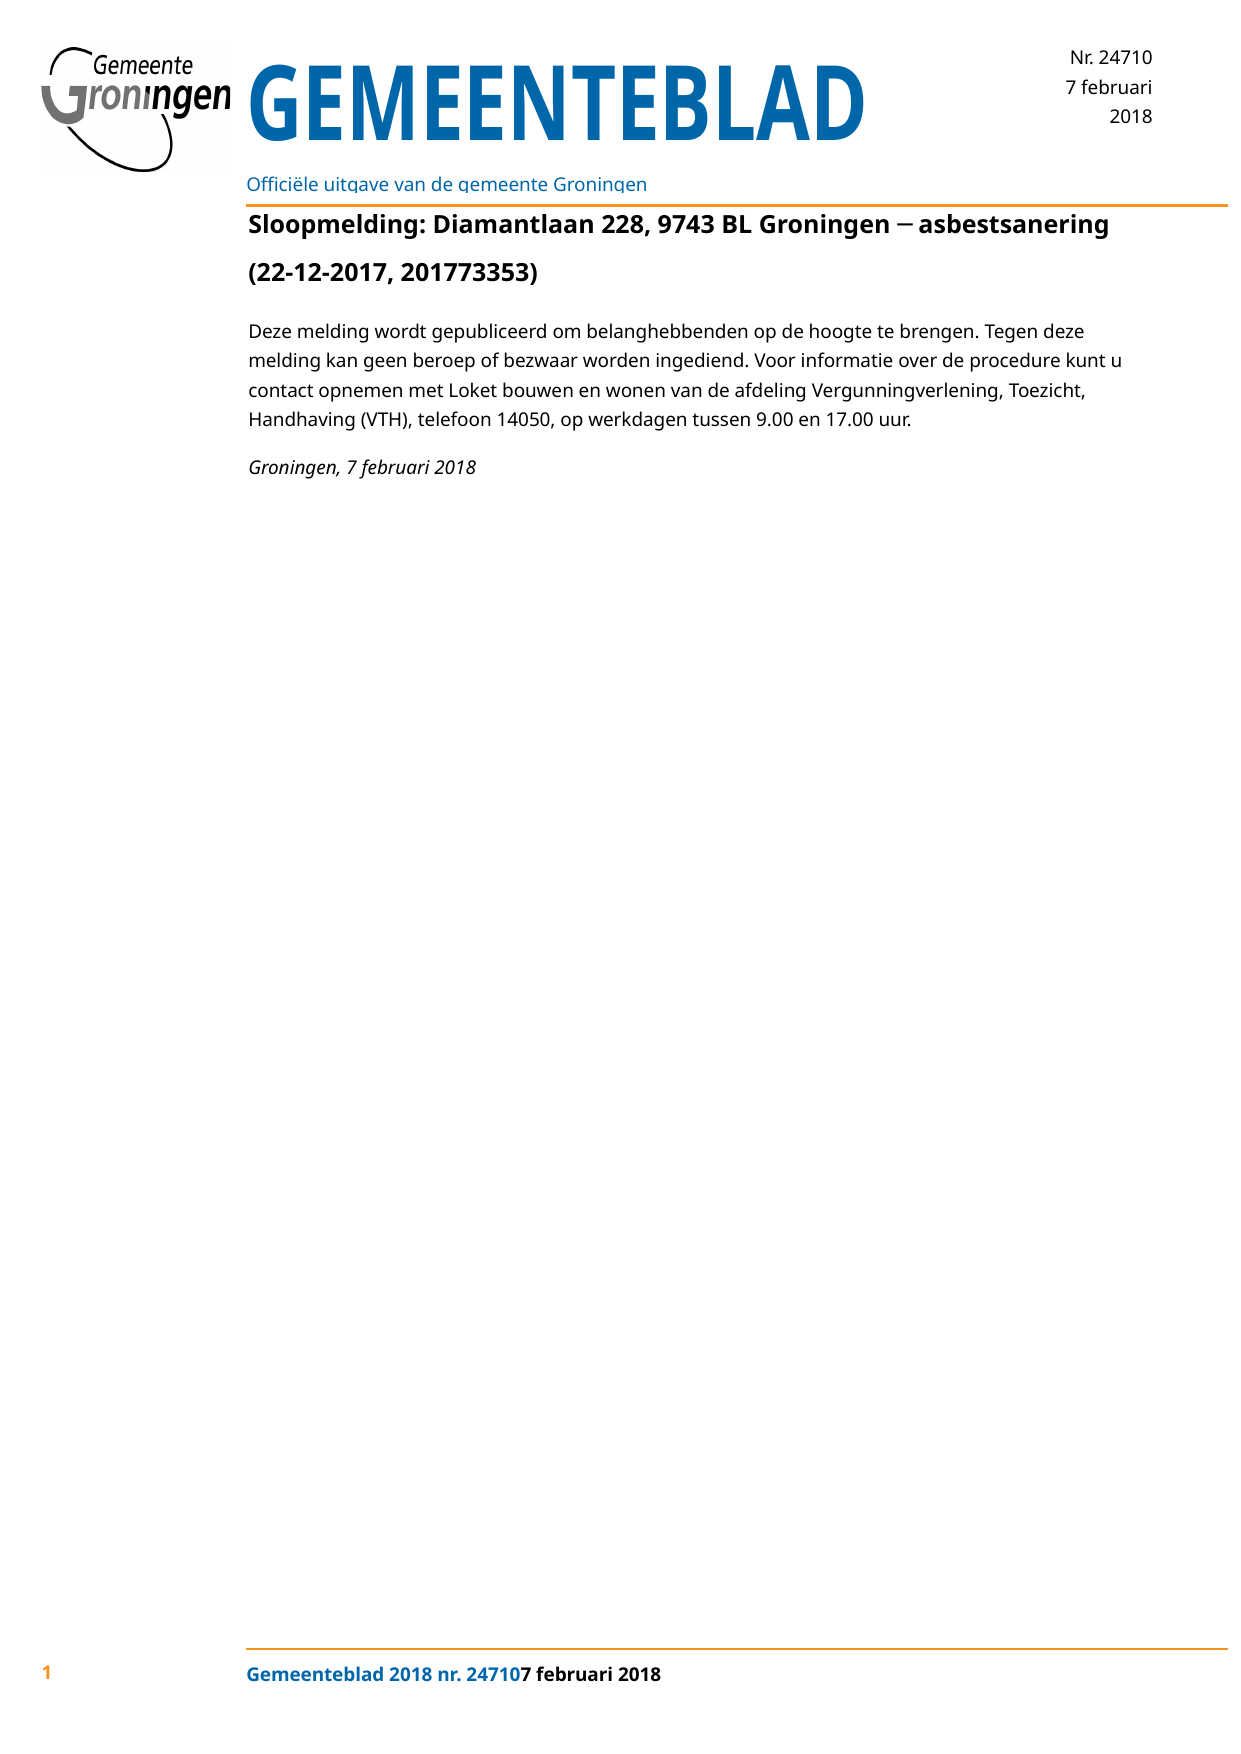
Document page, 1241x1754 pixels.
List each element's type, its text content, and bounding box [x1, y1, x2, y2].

picture [41, 47, 231, 172]
text Sloopmelding: Diamantlaan 228, 9743 BL Groningen ─ asbestsanering (22-12-2017, 201773353) [248, 207, 1152, 288]
text Deze melding wordt gepubliceerd om belanghebbenden op de hoogte te brengen. Tegen deze melding kan geen beroep of bezwaar worden ingediend. Voor informatie over de procedure kunt u contact opnemen met Loket bouwen en wonen van de afdeling Vergunningverlening, Toezicht, Handhaving (VTH), telefoon 14050, op werkdagen tussen 9.00 en 17.00 uur. [248, 318, 1152, 432]
text Groningen, 7 februari 2018 [248, 454, 1152, 480]
